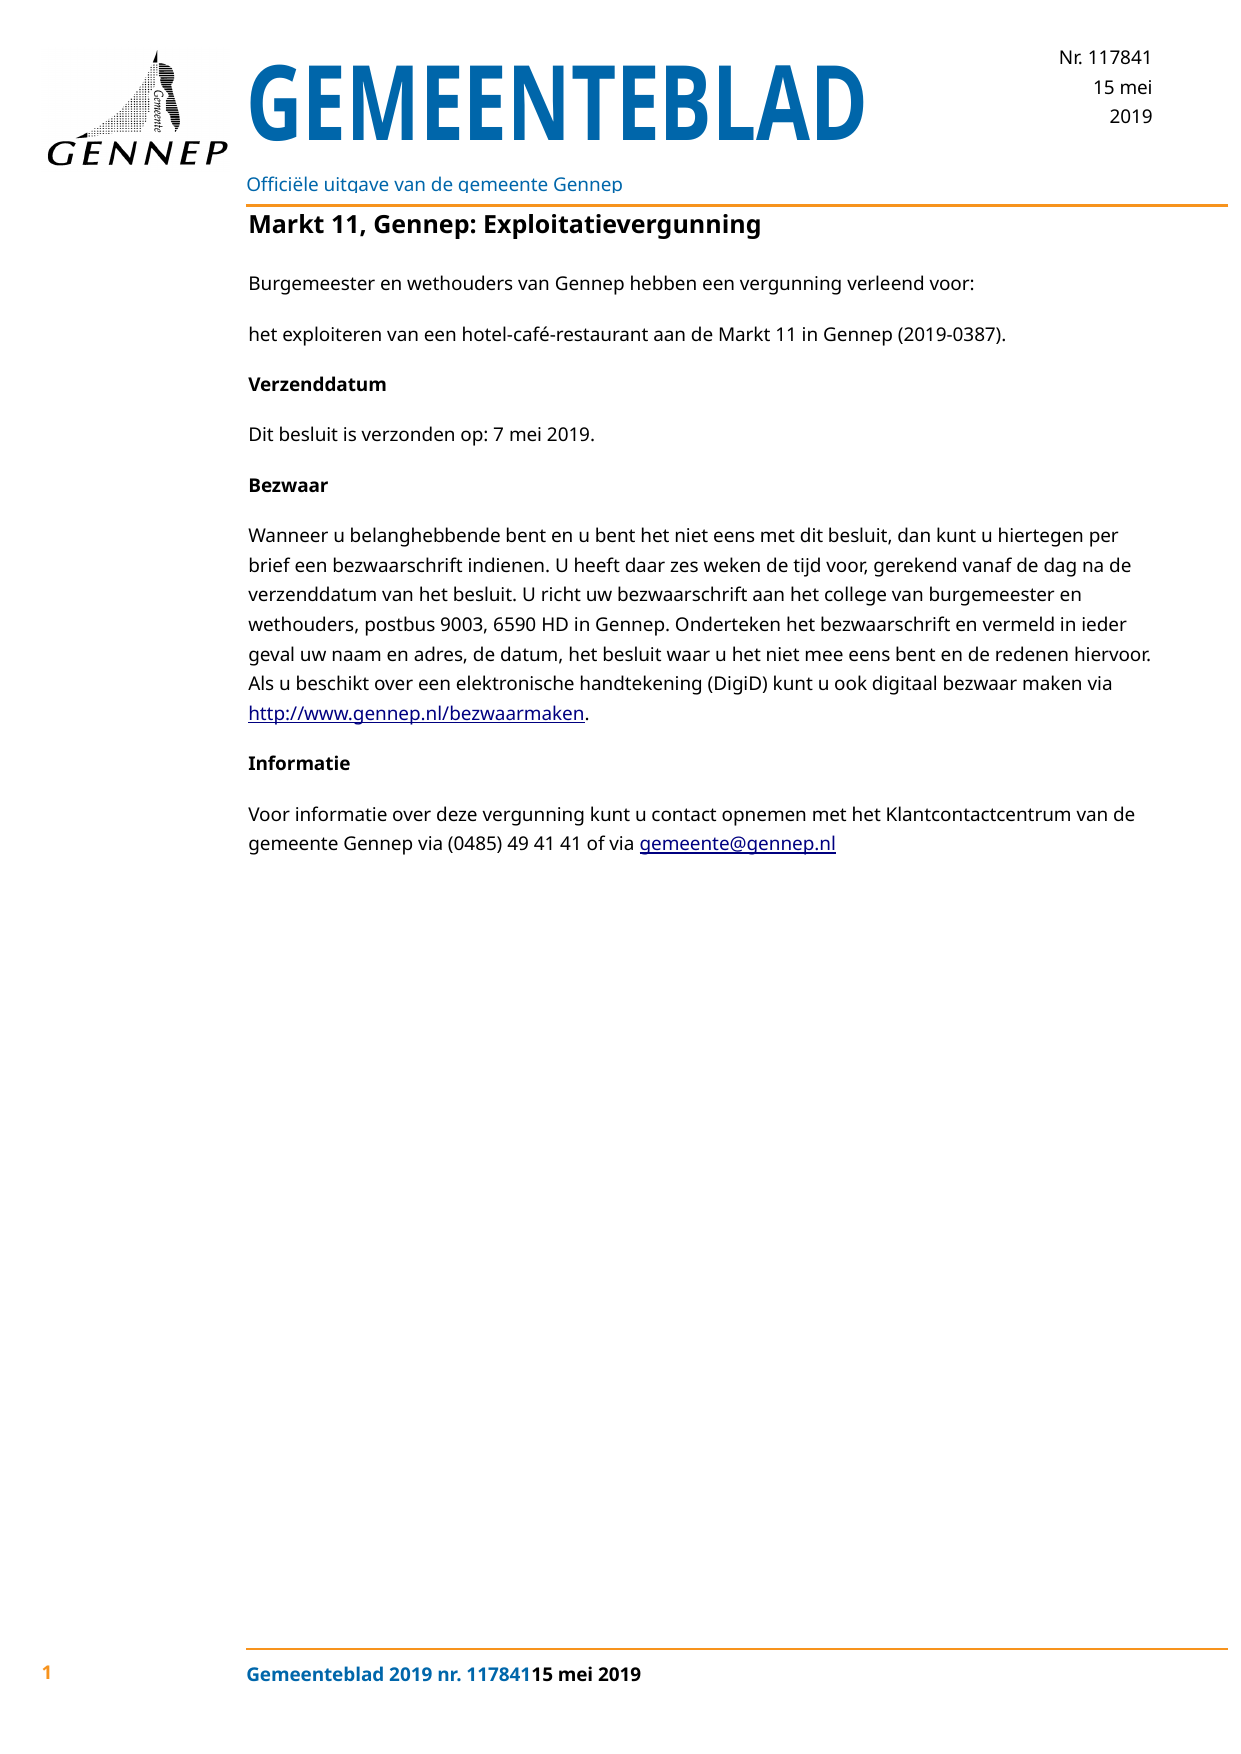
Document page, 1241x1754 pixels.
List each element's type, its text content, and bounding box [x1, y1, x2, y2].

text Voor informatie over deze vergunning kunt u contact opnemen met het Klantcontactcentrum van de gemeente Gennep via (0485) 49 41 41 of via gemeente@gennep.nl [248, 801, 1152, 856]
text Bezwaar [248, 472, 1152, 498]
text het exploiteren van een hotel-café-restaurant aan de Markt 11 in Gennep (2019-0387). [248, 321, 1152, 346]
picture [41, 47, 231, 172]
text Burgemeester en wethouders van Gennep hebben een vergunning verleend voor: [248, 270, 1152, 296]
text Verzenddatum [248, 371, 1152, 397]
text Informatie [248, 750, 1152, 776]
text Markt 11, Gennep: Exploitatievergunning [248, 207, 1152, 241]
text Dit besluit is verzonden op: 7 mei 2019. [248, 422, 1152, 447]
text Wanneer u belanghebbende bent en u bent het niet eens met dit besluit, dan kunt u hiertegen per brief een bezwaarschrift indienen. U heeft daar zes weken de tijd voor, gerekend vanaf de dag na de verzenddatum van het besluit. U richt uw bezwaarschrift aan het college van burgemeester en wethouders, postbus 9003, 6590 HD in Gennep. Onderteken het bezwaarschrift en vermeld in ieder geval uw naam en adres, de datum, het besluit waar u het niet mee eens bent en de redenen hiervoor. Als u beschikt over een elektronische handtekening (DigiD) kunt u ook digitaal bezwaar maken via http://www.gennep.nl/bezwaarmaken. [248, 522, 1152, 726]
